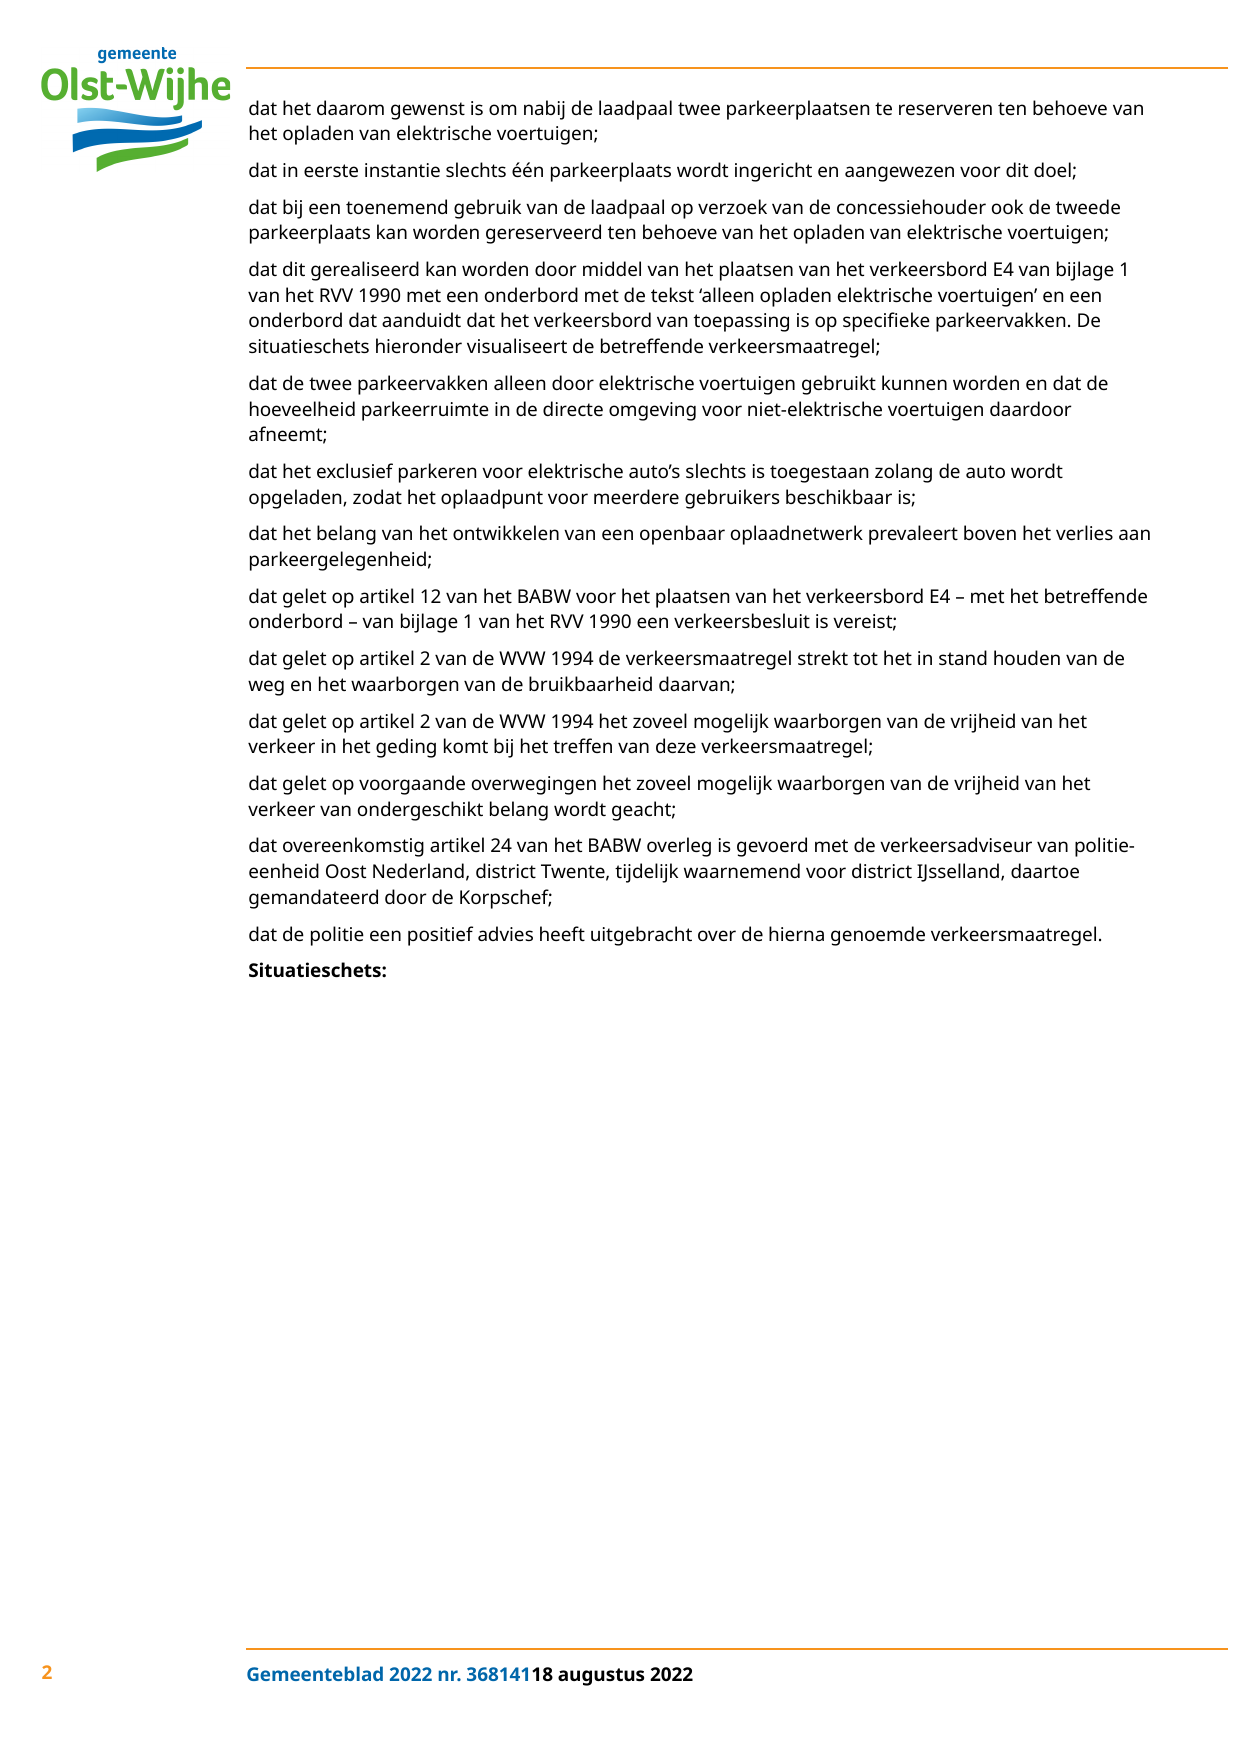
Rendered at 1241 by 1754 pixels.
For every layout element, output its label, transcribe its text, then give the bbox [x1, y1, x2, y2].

text dat in eerste instantie slechts één parkeerplaats wordt ingericht en aangewezen voor dit doel; [248, 157, 1152, 183]
text dat gelet op artikel 12 van het BABW voor het plaatsen van het verkeersbord E4 – met het betreffende onderbord – van bijlage 1 van het RVV 1990 een verkeersbesluit is vereist; [248, 583, 1152, 634]
text Situatieschets: [248, 957, 1152, 983]
text dat gelet op artikel 2 van de WVW 1994 het zoveel mogelijk waarborgen van de vrijheid van het verkeer in het geding komt bij het treffen van deze verkeersmaatregel; [248, 708, 1152, 759]
text dat de twee parkeervakken alleen door elektrische voertuigen gebruikt kunnen worden en dat de hoeveelheid parkeerruimte in de directe omgeving voor niet-elektrische voertuigen daardoor afneemt; [248, 370, 1152, 447]
text dat bij een toenemend gebruik van de laadpaal op verzoek van de concessiehouder ook de tweede parkeerplaats kan worden gereserveerd ten behoeve van het opladen van elektrische voertuigen; [248, 194, 1152, 245]
text dat dit gerealiseerd kan worden door middel van het plaatsen van het verkeersbord E4 van bijlage 1 van het RVV 1990 met een onderbord met de tekst ‘alleen opladen elektrische voertuigen’ en een onderbord dat aanduidt dat het verkeersbord van toepassing is op specifieke parkeervakken. De situatieschets hieronder visualiseert de betreffende verkeersmaatregel; [248, 256, 1152, 359]
text dat overeenkomstig artikel 24 van het BABW overleg is gevoerd met de verkeersadviseur van politie-eenheid Oost Nederland, district Twente, tijdelijk waarnemend voor district IJsselland, daartoe gemandateerd door de Korpschef; [248, 833, 1152, 910]
picture [41, 47, 231, 172]
text dat het exclusief parkeren voor elektrische auto’s slechts is toegestaan zolang de auto wordt opgeladen, zodat het oplaadpunt voor meerdere gebruikers beschikbaar is; [248, 458, 1152, 510]
text dat het belang van het ontwikkelen van een openbaar oplaadnetwerk prevaleert boven het verlies aan parkeergelegenheid; [248, 521, 1152, 572]
text dat gelet op voorgaande overwegingen het zoveel mogelijk waarborgen van de vrijheid van het verkeer van ondergeschikt belang wordt geacht; [248, 770, 1152, 822]
text dat het daarom gewenst is om nabij de laadpaal twee parkeerplaatsen te reserveren ten behoeve van het opladen van elektrische voertuigen; [248, 95, 1152, 146]
text dat de politie een positief advies heeft uitgebracht over de hierna genoemde verkeersmaatregel. [248, 921, 1152, 946]
text dat gelet op artikel 2 van de WVW 1994 de verkeersmaatregel strekt tot het in stand houden van de weg en het waarborgen van de bruikbaarheid daarvan; [248, 645, 1152, 697]
